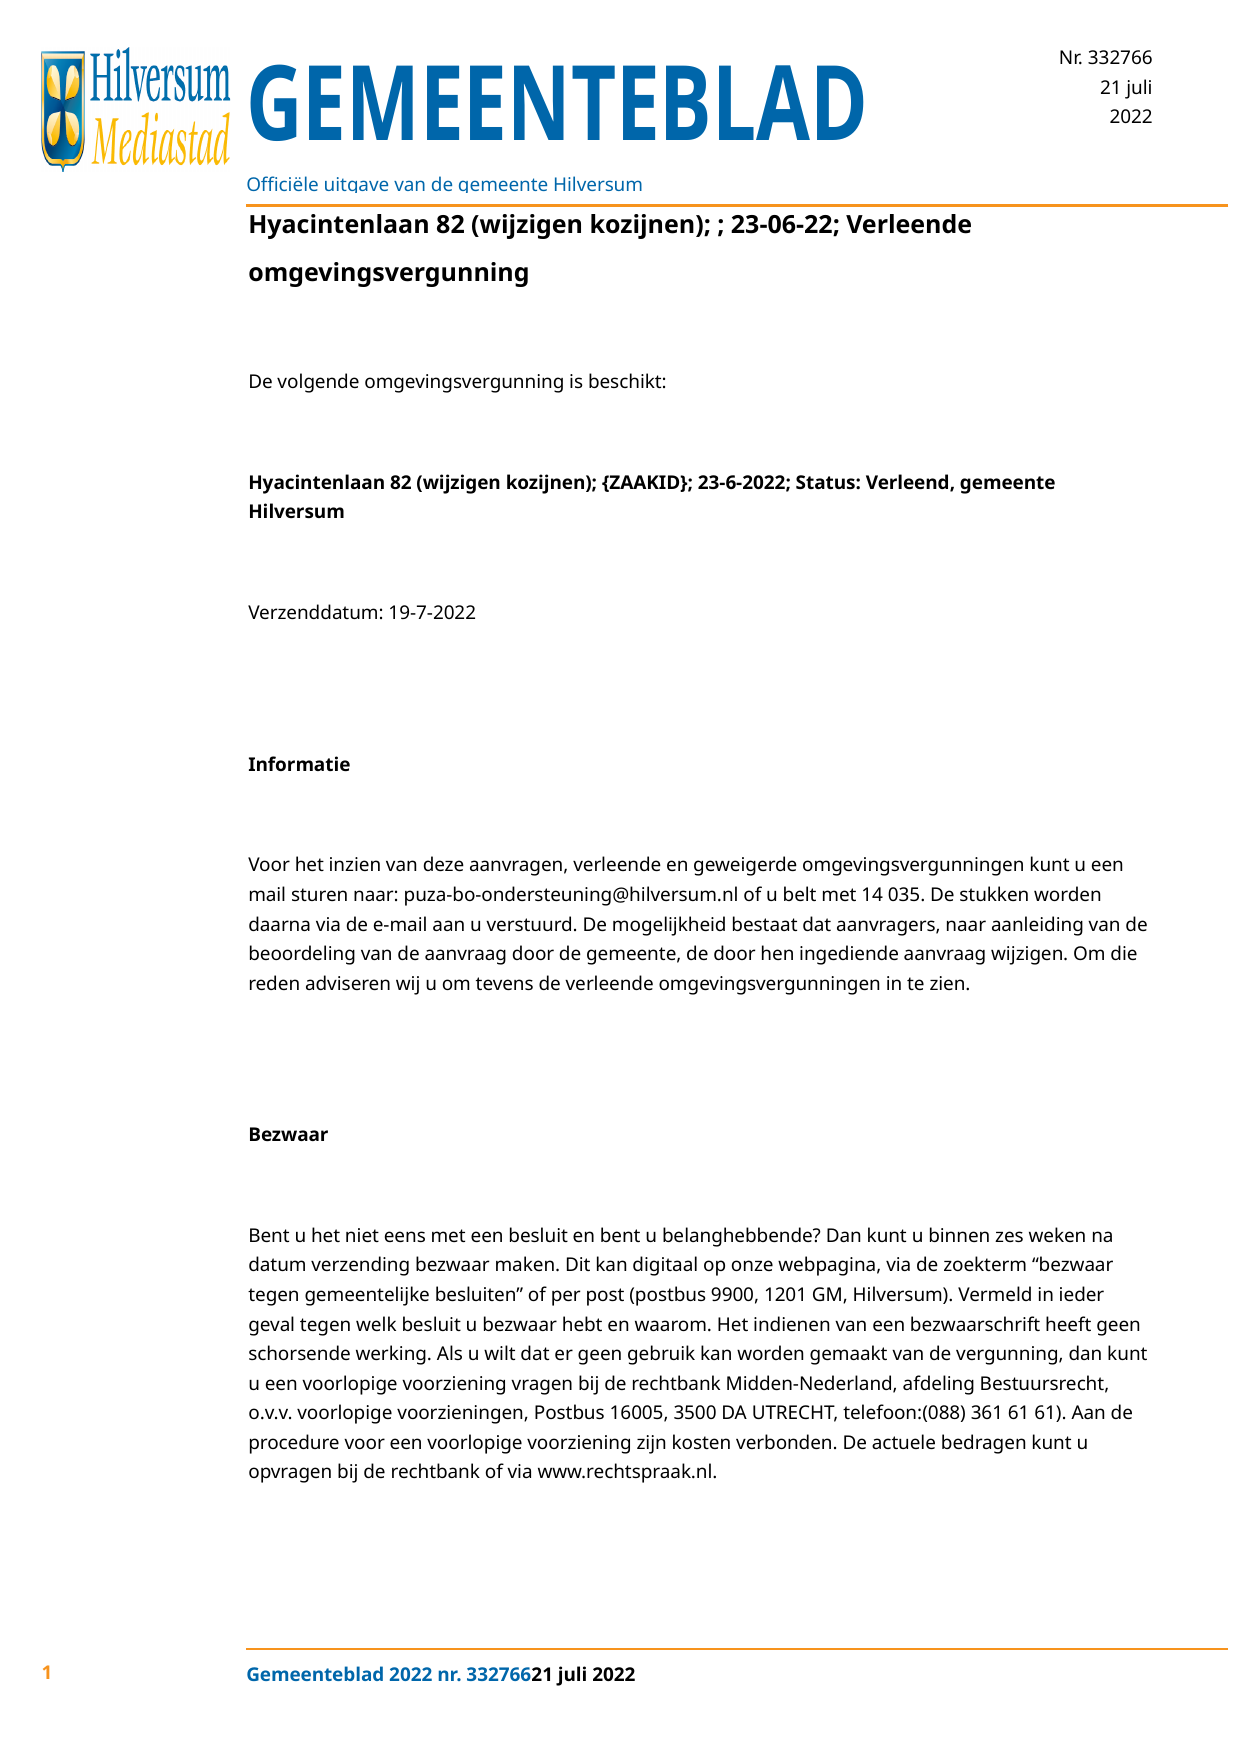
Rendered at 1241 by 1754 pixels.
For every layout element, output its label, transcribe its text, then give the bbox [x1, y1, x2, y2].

text Voor het inzien van deze aanvragen, verleende en geweigerde omgevingsvergunningen kunt u een mail sturen naar: puza-bo-ondersteuning@hilversum.nl of u belt met 14 035. De stukken worden daarna via de e-mail aan u verstuurd. De mogelijkheid bestaat dat aanvragers, naar aanleiding van de beoordeling van de aanvraag door de gemeente, de door hen ingediende aanvraag wijzigen. Om die reden adviseren wij u om tevens de verleende omgevingsvergunningen in te zien. [248, 852, 1152, 996]
picture [41, 47, 231, 172]
text Hyacintenlaan 82 (wijzigen kozijnen); {ZAAKID}; 23-6-2022; Status: Verleend, gemeente Hilversum [248, 469, 1152, 524]
text Verzenddatum: 19-7-2022 [248, 599, 1152, 625]
text De volgende omgevingsvergunning is beschikt: [248, 368, 1152, 394]
text Hyacintenlaan 82 (wijzigen kozijnen); ; 23-06-22; Verleende omgevingsvergunning [248, 207, 1152, 288]
text Informatie [248, 751, 1152, 777]
text Bent u het niet eens met een besluit en bent u belanghebbende? Dan kunt u binnen zes weken na datum verzending bezwaar maken. Dit kan digitaal op onze webpagina, via de zoekterm “bezwaar tegen gemeentelijke besluiten” of per post (postbus 9900, 1201 GM, Hilversum). Vermeld in ieder geval tegen welk besluit u bezwaar hebt en waarom. Het indienen van een bezwaarschrift heeft geen schorsende werking. Als u wilt dat er geen gebruik kan worden gemaakt van de vergunning, dan kunt u een voorlopige voorziening vragen bij de rechtbank Midden-Nederland, afdeling Bestuursrecht, o.v.v. voorlopige voorzieningen, Postbus 16005, 3500 DA UTRECHT, telefoon:(088) 361 61 61). Aan de procedure voor een voorlopige voorziening zijn kosten verbonden. De actuele bedragen kunt u opvragen bij de rechtbank of via www.rechtspraak.nl. [248, 1222, 1152, 1484]
text Bezwaar [248, 1121, 1152, 1147]
